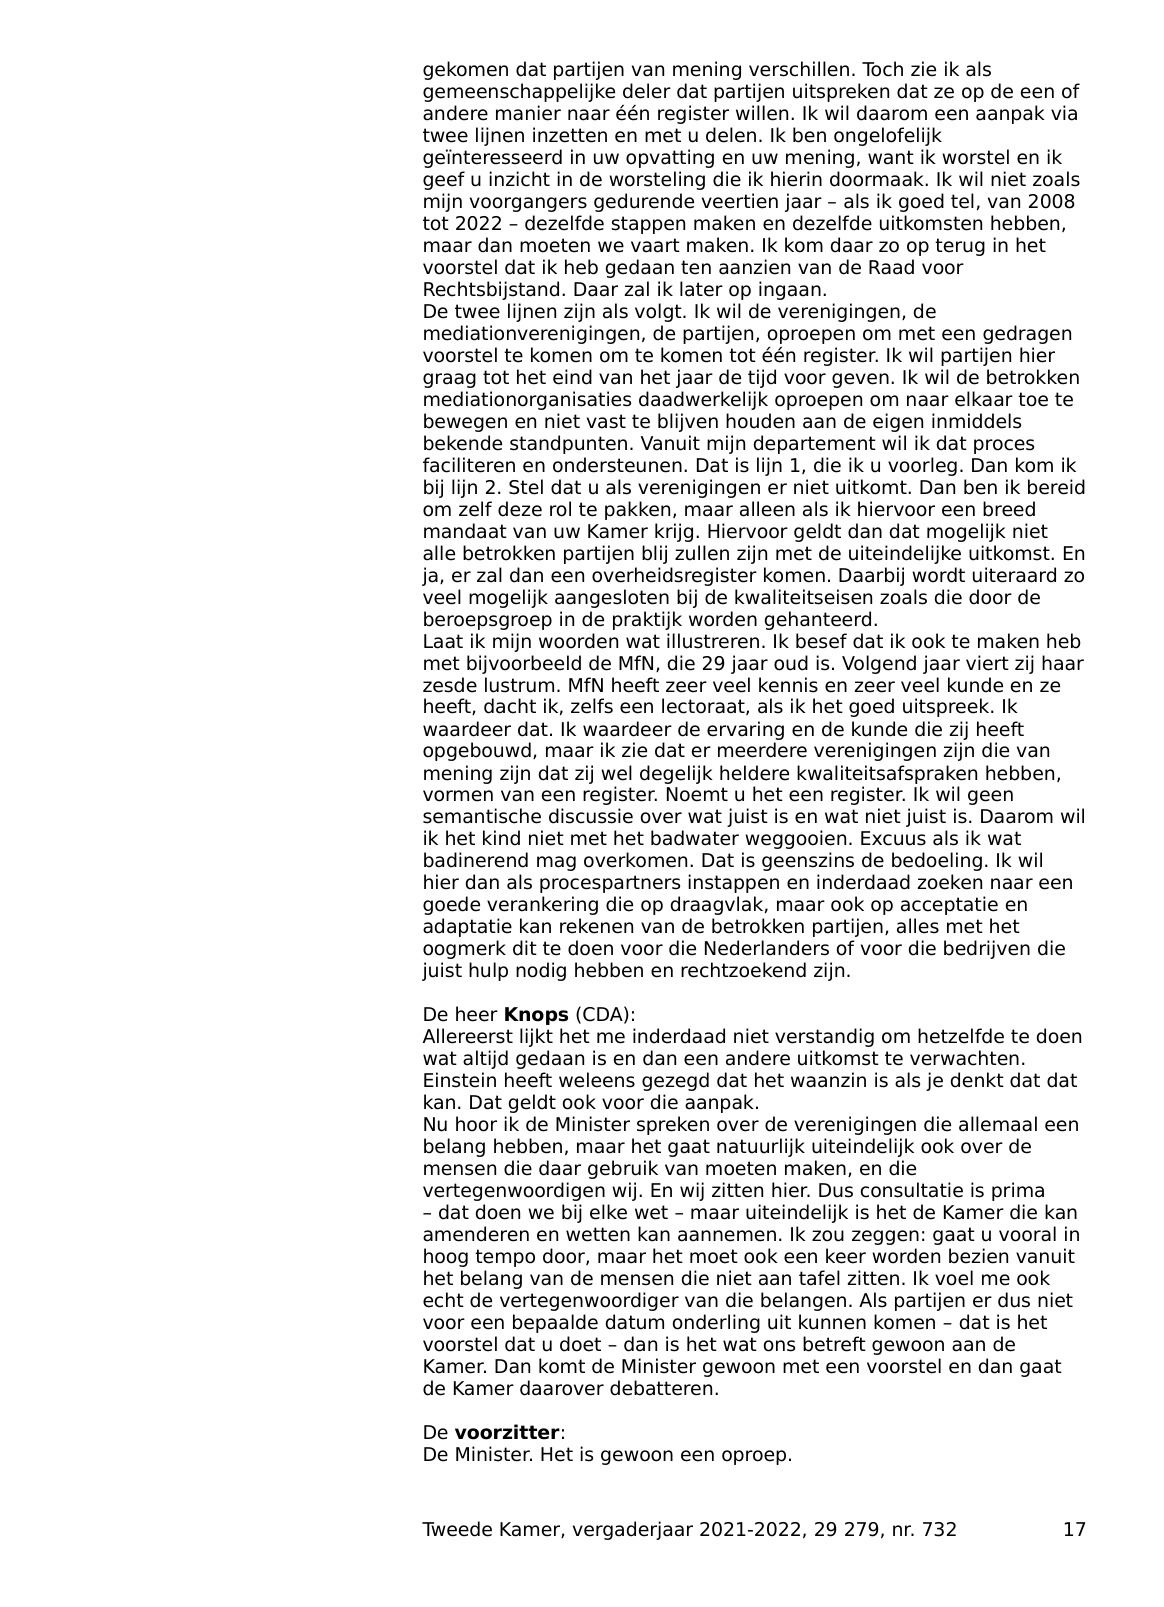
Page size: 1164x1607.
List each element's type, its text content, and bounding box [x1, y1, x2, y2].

text Allereerst lijkt het me inderdaad niet verstandig om hetzelfde te doen wat altijd gedaan is en dan een andere uitkomst te verwachten. Einstein heeft weleens gezegd dat het waanzin is als je denkt dat dat kan. Dat geldt ook voor die aanpak. [422, 1026, 1087, 1114]
text De twee lijnen zijn als volgt. Ik wil de verenigingen, de mediationverenigingen, de partijen, oproepen om met een gedragen voorstel te komen om te komen tot één register. Ik wil partijen hier graag tot het eind van het jaar de tijd voor geven. Ik wil de betrokken mediationorganisaties daadwerkelijk oproepen om naar elkaar toe te bewegen en niet vast te blijven houden aan de eigen inmiddels bekende standpunten. Vanuit mijn departement wil ik dat proces faciliteren en ondersteunen. Dat is lijn 1, die ik u voorleg. Dan kom ik bij lijn 2. Stel dat u als verenigingen er niet uitkomt. Dan ben ik bereid om zelf deze rol te pakken, maar alleen als ik hiervoor een breed mandaat van uw Kamer krijg. Hiervoor geldt dan dat mogelijk niet alle betrokken partijen blij zullen zijn met de uiteindelijke uitkomst. En ja, er zal dan een overheidsregister komen. Daarbij wordt uiteraard zo veel mogelijk aangesloten bij de kwaliteitseisen zoals die door de beroepsgroep in de praktijk worden gehanteerd. [422, 301, 1087, 631]
text De Minister. Het is gewoon een oproep. [422, 1444, 1087, 1466]
text gekomen dat partijen van mening verschillen. Toch zie ik als gemeenschappelijke deler dat partijen uitspreken dat ze op de een of andere manier naar één register willen. Ik wil daarom een aanpak via twee lijnen inzetten en met u delen. Ik ben ongelofelijk geïnteresseerd in uw opvatting en uw mening, want ik worstel en ik geef u inzicht in de worsteling die ik hierin doormaak. Ik wil niet zoals mijn voorgangers gedurende veertien jaar – als ik goed tel, van 2008 tot 2022 – dezelfde stappen maken en dezelfde uitkomsten hebben, maar dan moeten we vaart maken. Ik kom daar zo op terug in het voorstel dat ik heb gedaan ten aanzien van de Raad voor Rechtsbijstand. Daar zal ik later op ingaan. [422, 59, 1087, 301]
text De voorzitter: [422, 1422, 1087, 1444]
text De heer Knops (CDA): [422, 1004, 1087, 1026]
text Laat ik mijn woorden wat illustreren. Ik besef dat ik ook te maken heb met bijvoorbeeld de MfN, die 29 jaar oud is. Volgend jaar viert zij haar zesde lustrum. MfN heeft zeer veel kennis en zeer veel kunde en ze heeft, dacht ik, zelfs een lectoraat, als ik het goed uitspreek. Ik waardeer dat. Ik waardeer de ervaring en de kunde die zij heeft opgebouwd, maar ik zie dat er meerdere verenigingen zijn die van mening zijn dat zij wel degelijk heldere kwaliteitsafspraken hebben, vormen van een register. Noemt u het een register. Ik wil geen semantische discussie over wat juist is en wat niet juist is. Daarom wil ik het kind niet met het badwater weggooien. Excuus als ik wat badinerend mag overkomen. Dat is geenszins de bedoeling. Ik wil hier dan als procespartners instappen en inderdaad zoeken naar een goede verankering die op draagvlak, maar ook op acceptatie en adaptatie kan rekenen van de betrokken partijen, alles met het oogmerk dit te doen voor die Nederlanders of voor die bedrijven die juist hulp nodig hebben en rechtzoekend zijn. [422, 631, 1087, 982]
text Nu hoor ik de Minister spreken over de verenigingen die allemaal een belang hebben, maar het gaat natuurlijk uiteindelijk ook over de mensen die daar gebruik van moeten maken, en die vertegenwoordigen wij. En wij zitten hier. Dus consultatie is prima – dat doen we bij elke wet – maar uiteindelijk is het de Kamer die kan amenderen en wetten kan aannemen. Ik zou zeggen: gaat u vooral in hoog tempo door, maar het moet ook een keer worden bezien vanuit het belang van de mensen die niet aan tafel zitten. Ik voel me ook echt de vertegenwoordiger van die belangen. Als partijen er dus niet voor een bepaalde datum onderling uit kunnen komen – dat is het voorstel dat u doet – dan is het wat ons betreft gewoon aan de Kamer. Dan komt de Minister gewoon met een voorstel en dan gaat de Kamer daarover debatteren. [422, 1114, 1087, 1400]
